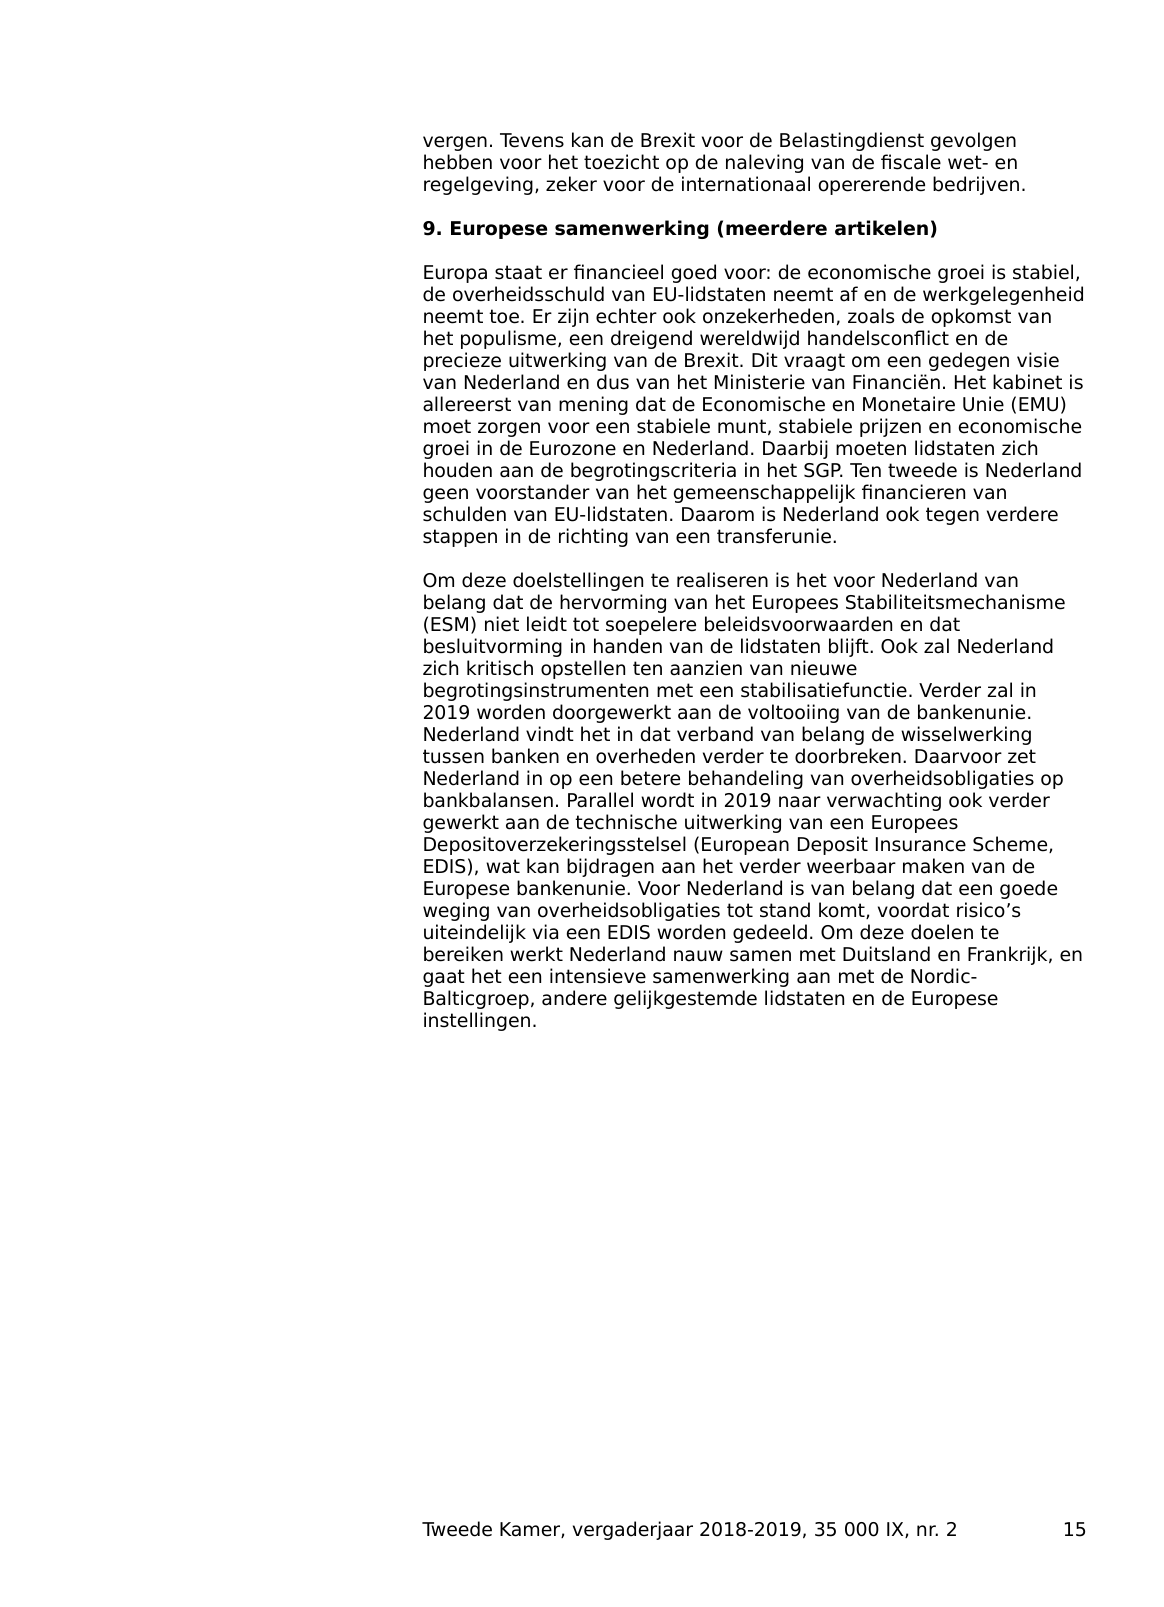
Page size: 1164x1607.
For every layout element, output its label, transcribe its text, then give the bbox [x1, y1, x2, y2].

text Europa staat er financieel goed voor: de economische groei is stabiel, de overheidsschuld van EU-lidstaten neemt af en de werkgelegenheid neemt toe. Er zijn echter ook onzekerheden, zoals de opkomst van het populisme, een dreigend wereldwijd handelsconflict en de precieze uitwerking van de Brexit. Dit vraagt om een gedegen visie van Nederland en dus van het Ministerie van Financiën. Het kabinet is allereerst van mening dat de Economische en Monetaire Unie (EMU) moet zorgen voor een stabiele munt, stabiele prijzen en economische groei in de Eurozone en Nederland. Daarbij moeten lidstaten zich houden aan de begrotingscriteria in het SGP. Ten tweede is Nederland geen voorstander van het gemeenschappelijk financieren van schulden van EU-lidstaten. Daarom is Nederland ook tegen verdere stappen in de richting van een transferunie. [422, 262, 1087, 548]
text vergen. Tevens kan de Brexit voor de Belastingdienst gevolgen hebben voor het toezicht op de naleving van de fiscale wet- en regelgeving, zeker voor de internationaal opererende bedrijven. [422, 130, 1087, 196]
text Om deze doelstellingen te realiseren is het voor Nederland van belang dat de hervorming van het Europees Stabiliteitsmechanisme (ESM) niet leidt tot soepelere beleidsvoorwaarden en dat besluitvorming in handen van de lidstaten blijft. Ook zal Nederland zich kritisch opstellen ten aanzien van nieuwe begrotingsinstrumenten met een stabilisatiefunctie. Verder zal in 2019 worden doorgewerkt aan de voltooiing van de bankenunie. Nederland vindt het in dat verband van belang de wisselwerking tussen banken en overheden verder te doorbreken. Daarvoor zet Nederland in op een betere behandeling van overheidsobligaties op bankbalansen. Parallel wordt in 2019 naar verwachting ook verder gewerkt aan de technische uitwerking van een Europees Depositoverzekeringsstelsel (European Deposit Insurance Scheme, EDIS), wat kan bijdragen aan het verder weerbaar maken van de Europese bankenunie. Voor Nederland is van belang dat een goede weging van overheidsobligaties tot stand komt, voordat risico’s uiteindelijk via een EDIS worden gedeeld. Om deze doelen te bereiken werkt Nederland nauw samen met Duitsland en Frankrijk, en gaat het een intensieve samenwerking aan met de Nordic-Balticgroep, andere gelijkgestemde lidstaten en de Europese instellingen. [422, 570, 1087, 1032]
subtitle 9. Europese samenwerking (meerdere artikelen) [422, 218, 1087, 240]
